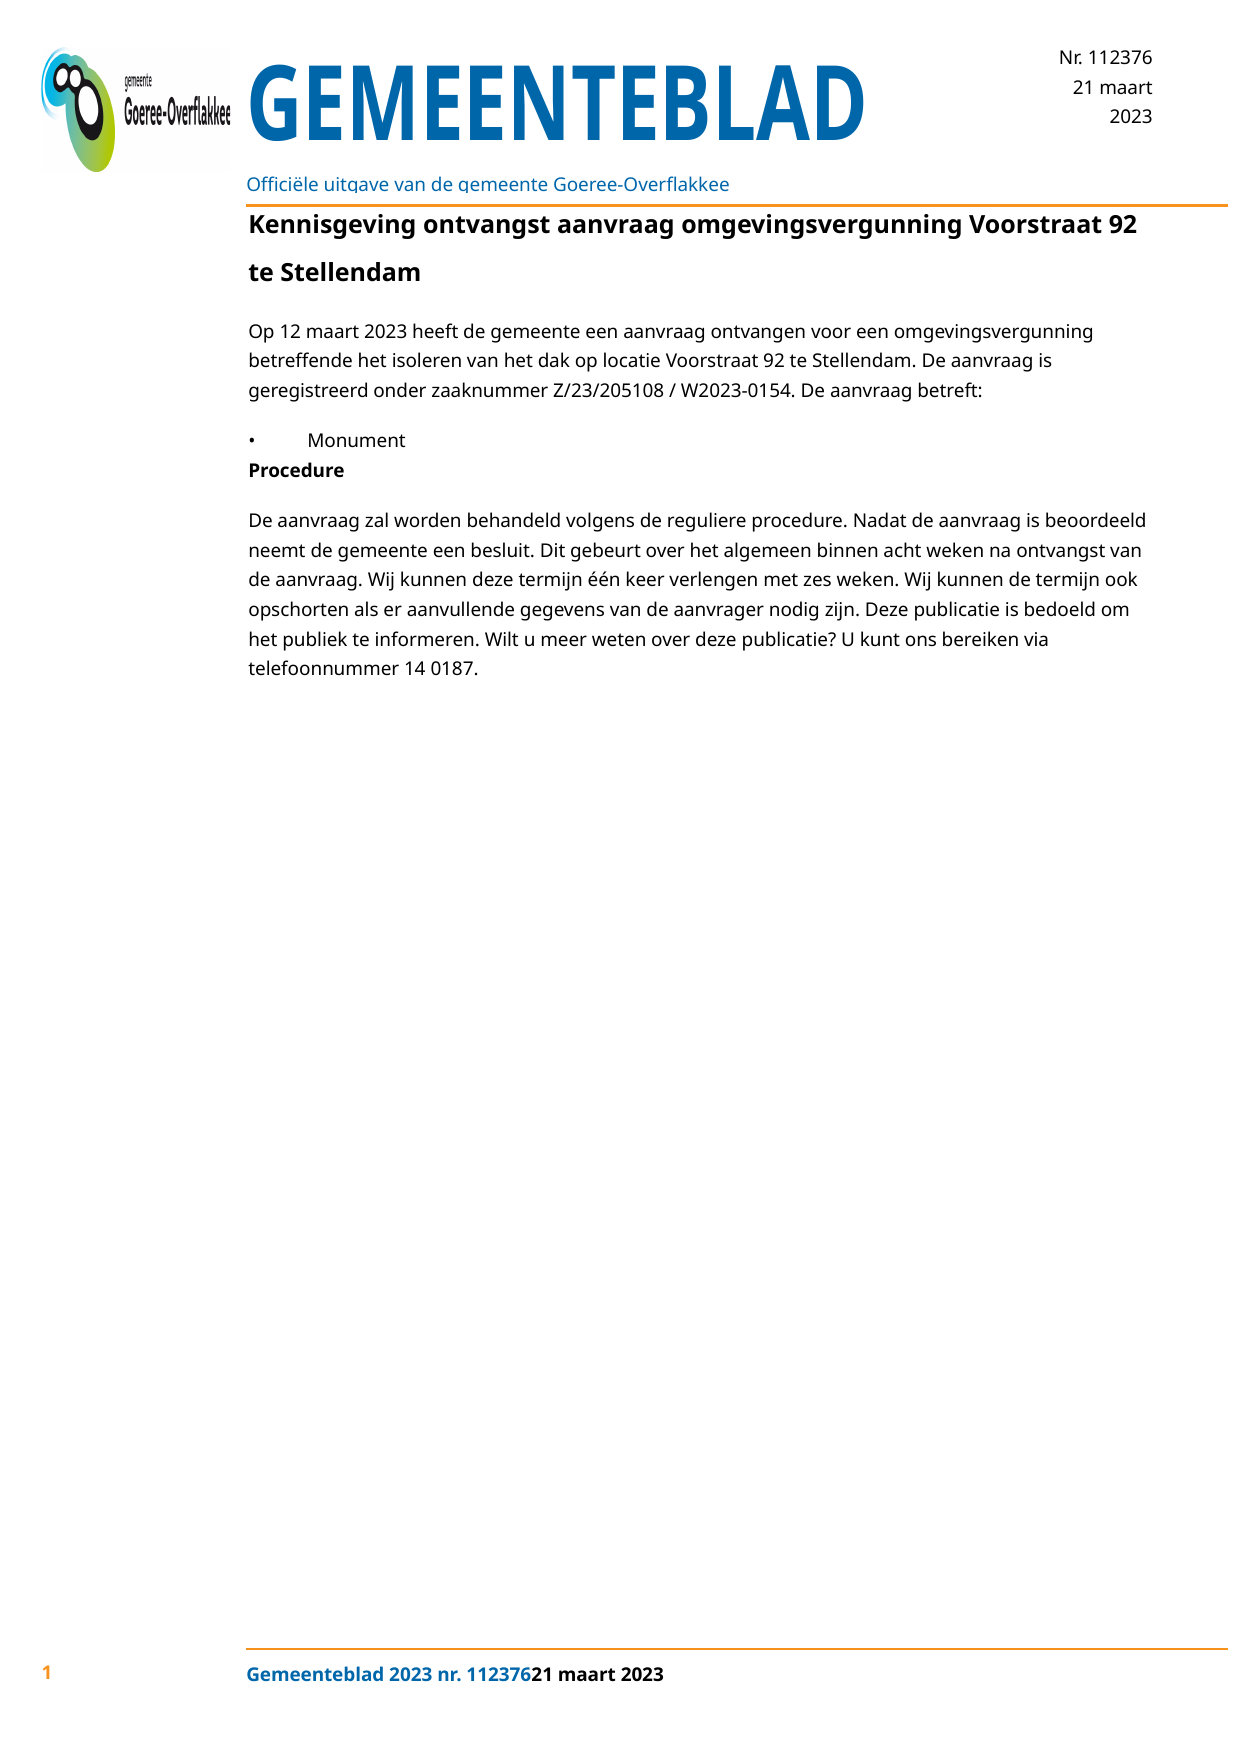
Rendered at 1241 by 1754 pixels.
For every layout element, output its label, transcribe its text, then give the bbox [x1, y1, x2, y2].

text Op 12 maart 2023 heeft de gemeente een aanvraag ontvangen voor een omgevingsvergunning betreffende het isoleren van het dak op locatie Voorstraat 92 te Stellendam. De aanvraag is geregistreerd onder zaaknummer Z/23/205108 / W2023-0154. De aanvraag betreft: [248, 318, 1152, 403]
list Monument [248, 427, 1152, 453]
text De aanvraag zal worden behandeld volgens de reguliere procedure. Nadat de aanvraag is beoordeeld neemt de gemeente een besluit. Dit gebeurt over het algemeen binnen acht weken na ontvangst van de aanvraag. Wij kunnen deze termijn één keer verlengen met zes weken. Wij kunnen de termijn ook opschorten als er aanvullende gegevens van de aanvrager nodig zijn. Deze publicatie is bedoeld om het publiek te informeren. Wilt u meer weten over deze publicatie? U kunt ons bereiken via telefoonnummer 14 0187. [248, 507, 1152, 681]
text Procedure [248, 457, 1152, 483]
text Kennisgeving ontvangst aanvraag omgevingsvergunning Voorstraat 92 te Stellendam [248, 207, 1152, 288]
picture [41, 47, 231, 172]
